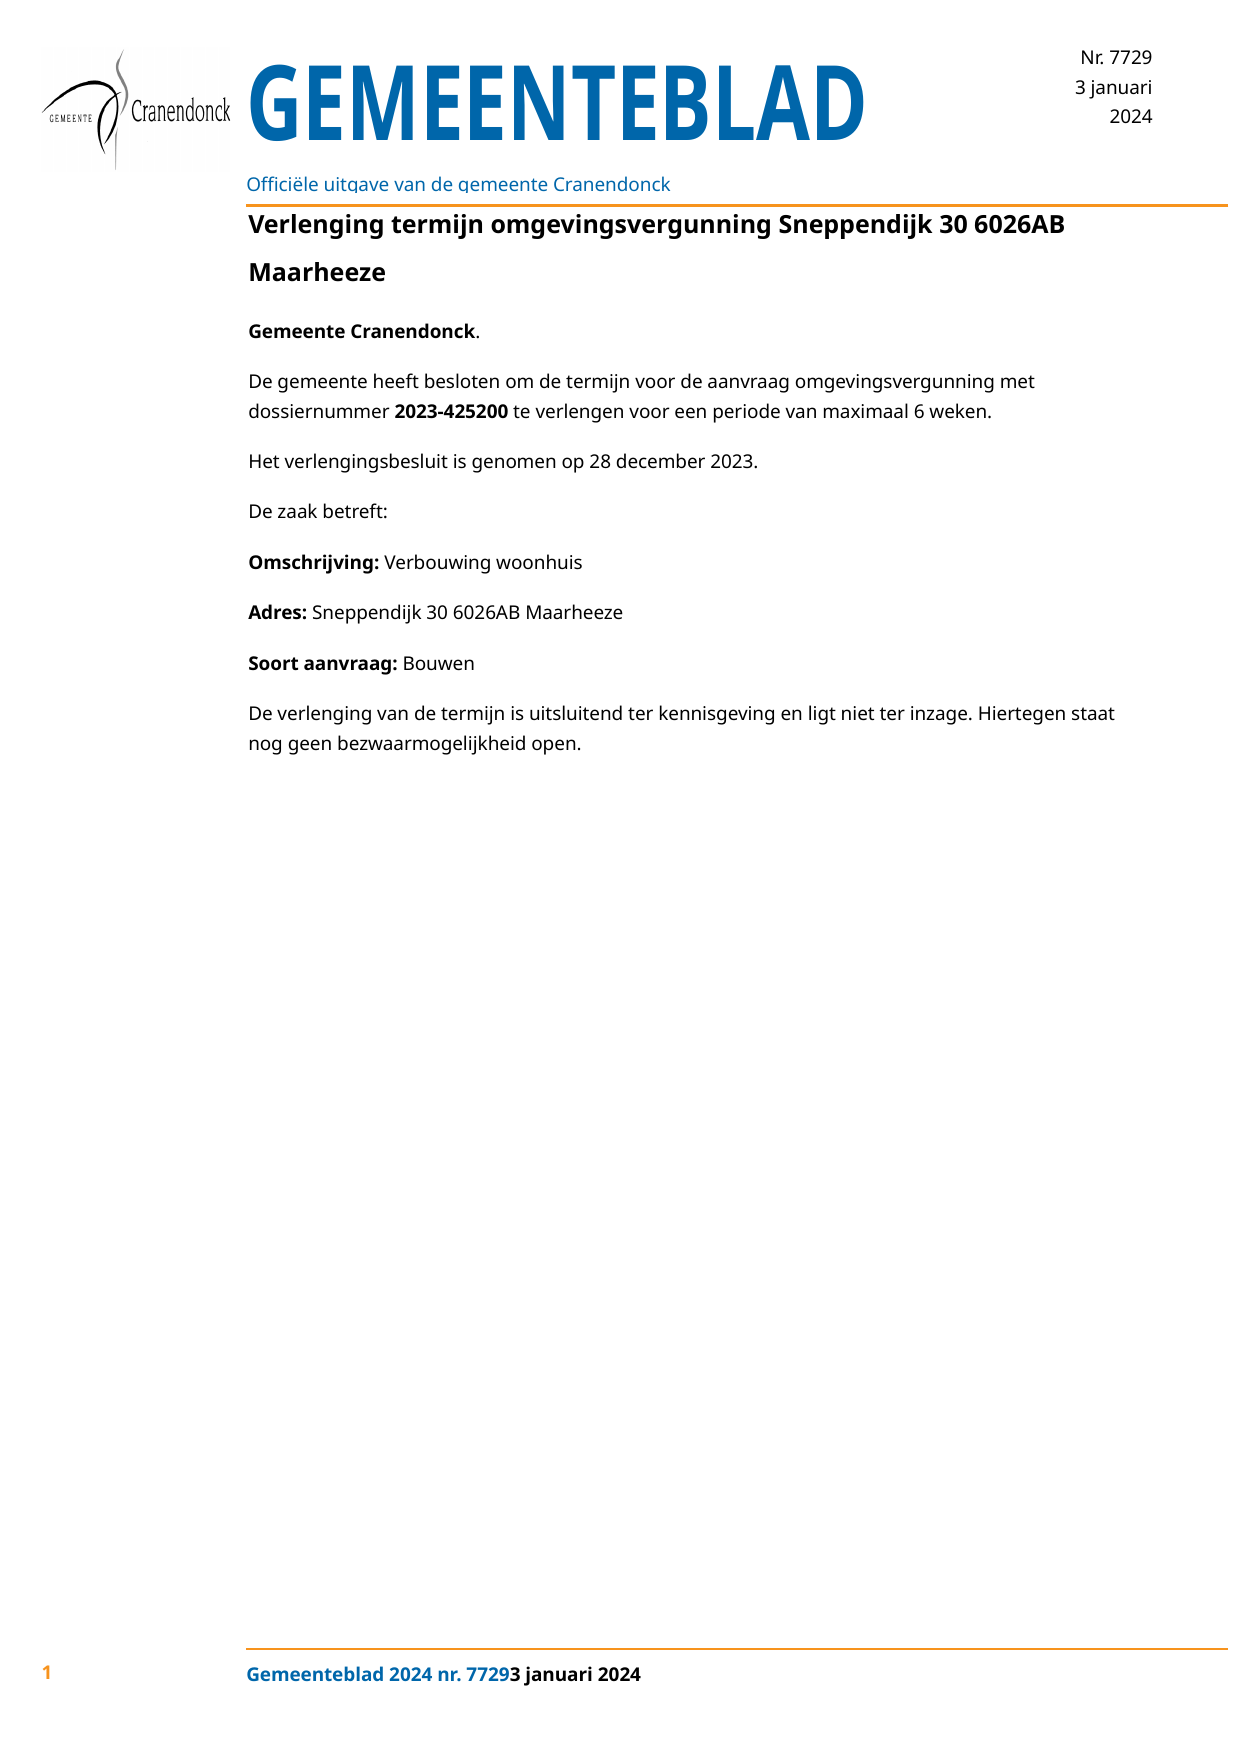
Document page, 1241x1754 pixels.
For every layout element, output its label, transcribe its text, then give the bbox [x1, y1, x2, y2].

text Het verlengingsbesluit is genomen op 28 december 2023. [248, 448, 1152, 474]
text Gemeente Cranendonck. [248, 318, 1152, 344]
text Soort aanvraag: Bouwen [248, 650, 1152, 676]
text De zaak betreft: [248, 499, 1152, 524]
text De gemeente heeft besloten om de termijn voor de aanvraag omgevingsvergunning met dossiernummer 2023-425200 te verlengen voor een periode van maximaal 6 weken. [248, 368, 1152, 424]
picture [41, 47, 231, 172]
text Adres: Sneppendijk 30 6026AB Maarheeze [248, 599, 1152, 625]
text Omschrijving: Verbouwing woonhuis [248, 549, 1152, 575]
text Verlenging termijn omgevingsvergunning Sneppendijk 30 6026AB Maarheeze [248, 207, 1152, 288]
text De verlenging van de termijn is uitsluitend ter kennisgeving en ligt niet ter inzage. Hiertegen staat nog geen bezwaarmogelijkheid open. [248, 700, 1152, 756]
